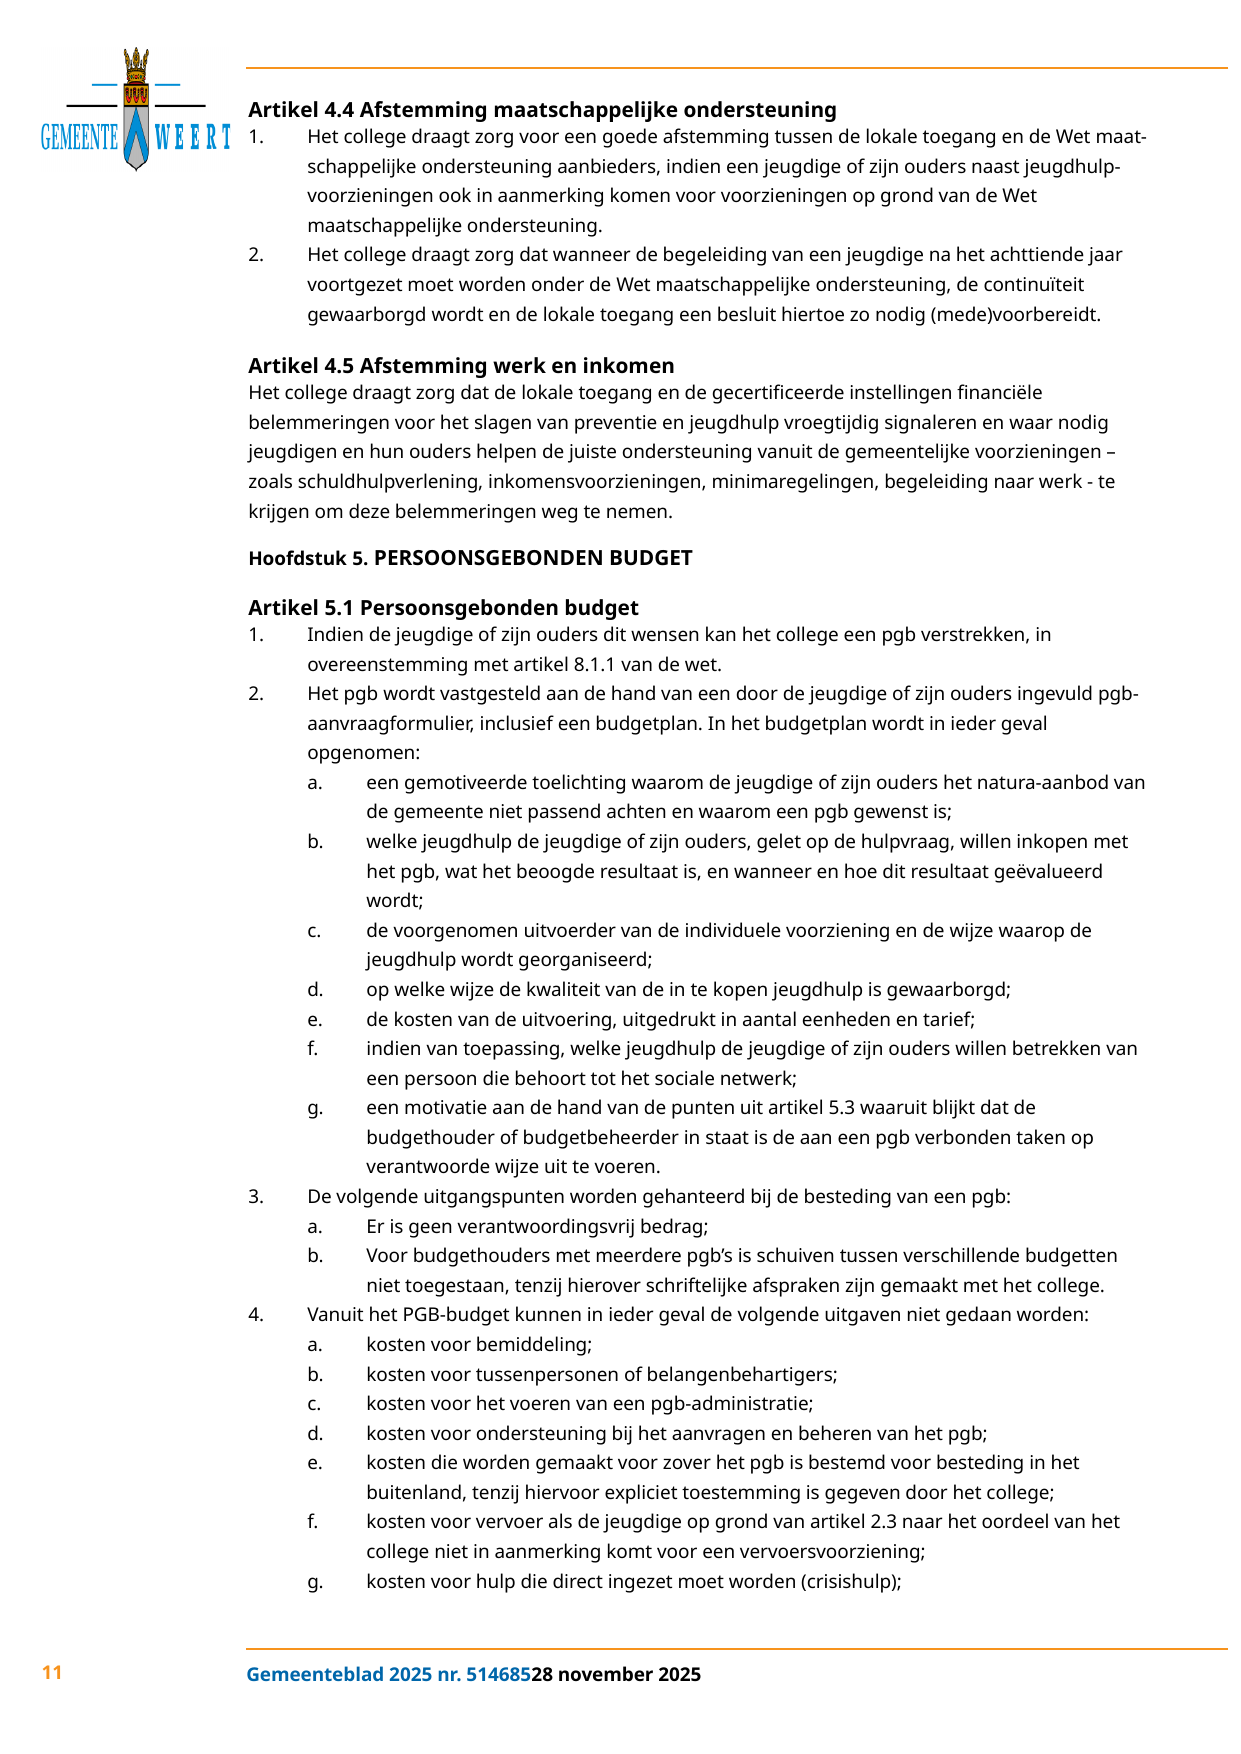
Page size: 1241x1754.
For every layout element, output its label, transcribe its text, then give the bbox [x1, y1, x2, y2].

list de voorgenomen uitvoerder van de individuele voorziening en de wijze waarop de jeugdhulp wordt georganiseerd; [307, 917, 1152, 972]
list kosten voor vervoer als de jeugdige op grond van artikel 2.3 naar het oordeel van het college niet in aanmerking komt voor een vervoersvoorziening; [307, 1509, 1152, 1564]
list Het college draagt zorg dat wanneer de begeleiding van een jeugdige na het achttiende jaar voortgezet moet worden onder de Wet maatschappelijke ondersteuning, de continuïteit gewaarborgd wordt en de lokale toegang een besluit hiertoe zo nodig (mede)voorbereidt. [248, 242, 1152, 326]
list Vanuit het PGB-budget kunnen in ieder geval de volgende uitgaven niet gedaan worden: [248, 1302, 1152, 1327]
list welke jeugdhulp de jeugdige of zijn ouders, gelet op de hulpvraag, willen inkopen met het pgb, wat het beoogde resultaat is, en wanneer en hoe dit resultaat geëvalueerd wordt; [307, 828, 1152, 913]
list kosten voor bemiddeling; [307, 1331, 1152, 1357]
list Voor budgethouders met meerdere pgb’s is schuiven tussen verschillende budgetten niet toegestaan, tenzij hierover schriftelijke afspraken zijn gemaakt met het college. [307, 1242, 1152, 1298]
list Het pgb wordt vastgesteld aan de hand van een door de jeugdige of zijn ouders ingevuld pgb-aanvraagformulier, inclusief een budgetplan. In het budgetplan wordt in ieder geval opgenomen: [248, 680, 1152, 765]
list een motivatie aan de hand van de punten uit artikel 5.3 waaruit blijkt dat de budgethouder of budgetbeheerder in staat is de aan een pgb verbonden taken op verantwoorde wijze uit te voeren. [307, 1094, 1152, 1179]
list de kosten van de uitvoering, uitgedrukt in aantal eenheden en tarief; [307, 1006, 1152, 1032]
list De volgende uitgangspunten worden gehanteerd bij de besteding van een pgb: [248, 1183, 1152, 1209]
list Het college draagt zorg voor een goede afstemming tussen de lokale toegang en de Wet maat- schappelijke ondersteuning aanbieders, indien een jeugdige of zijn ouders naast jeugdhulp- voorzieningen ook in aanmerking komen voor voorzieningen op grond van de Wet maatschappelijke ondersteuning. [248, 123, 1152, 238]
list op welke wijze de kwaliteit van de in te kopen jeugdhulp is gewaarborgd; [307, 976, 1152, 1002]
list Er is geen verantwoordingsvrij bedrag; [307, 1213, 1152, 1239]
list kosten die worden gemaakt voor zover het pgb is bestemd voor besteding in het buitenland, tenzij hiervoor expliciet toestemming is gegeven door het college; [307, 1449, 1152, 1505]
list kosten voor het voeren van een pgb-administratie; [307, 1390, 1152, 1416]
list kosten voor ondersteuning bij het aanvragen en beheren van het pgb; [307, 1420, 1152, 1446]
list kosten voor tussenpersonen of belangenbehartigers; [307, 1361, 1152, 1387]
picture [41, 47, 231, 172]
text Hoofdstuk 5. PERSOONSGEBONDEN BUDGET [248, 543, 1152, 572]
text Het college draagt zorg dat de lokale toegang en de gecertificeerde instellingen financiële belemmeringen voor het slagen van preventie en jeugdhulp vroegtijdig signaleren en waar nodig jeugdigen en hun ouders helpen de juiste ondersteuning vanuit de gemeentelijke voorzieningen – zoals schuldhulpverlening, inkomensvoorzieningen, minimaregelingen, begeleiding naar werk - te krijgen om deze belemmeringen weg te nemen. [248, 379, 1152, 524]
text Artikel 4.4 Afstemming maatschappelijke ondersteuning [248, 95, 1152, 123]
list indien van toepassing, welke jeugdhulp de jeugdige of zijn ouders willen betrekken van een persoon die behoort tot het sociale netwerk; [307, 1035, 1152, 1091]
text Artikel 4.5 Afstemming werk en inkomen [248, 351, 1152, 379]
text Artikel 5.1 Persoonsgebonden budget [248, 593, 1152, 621]
list kosten voor hulp die direct ingezet moet worden (crisishulp); [307, 1568, 1152, 1594]
list een gemotiveerde toelichting waarom de jeugdige of zijn ouders het natura-aanbod van de gemeente niet passend achten en waarom een pgb gewenst is; [307, 769, 1152, 824]
list Indien de jeugdige of zijn ouders dit wensen kan het college een pgb verstrekken, in overeenstemming met artikel 8.1.1 van de wet. [248, 621, 1152, 677]
